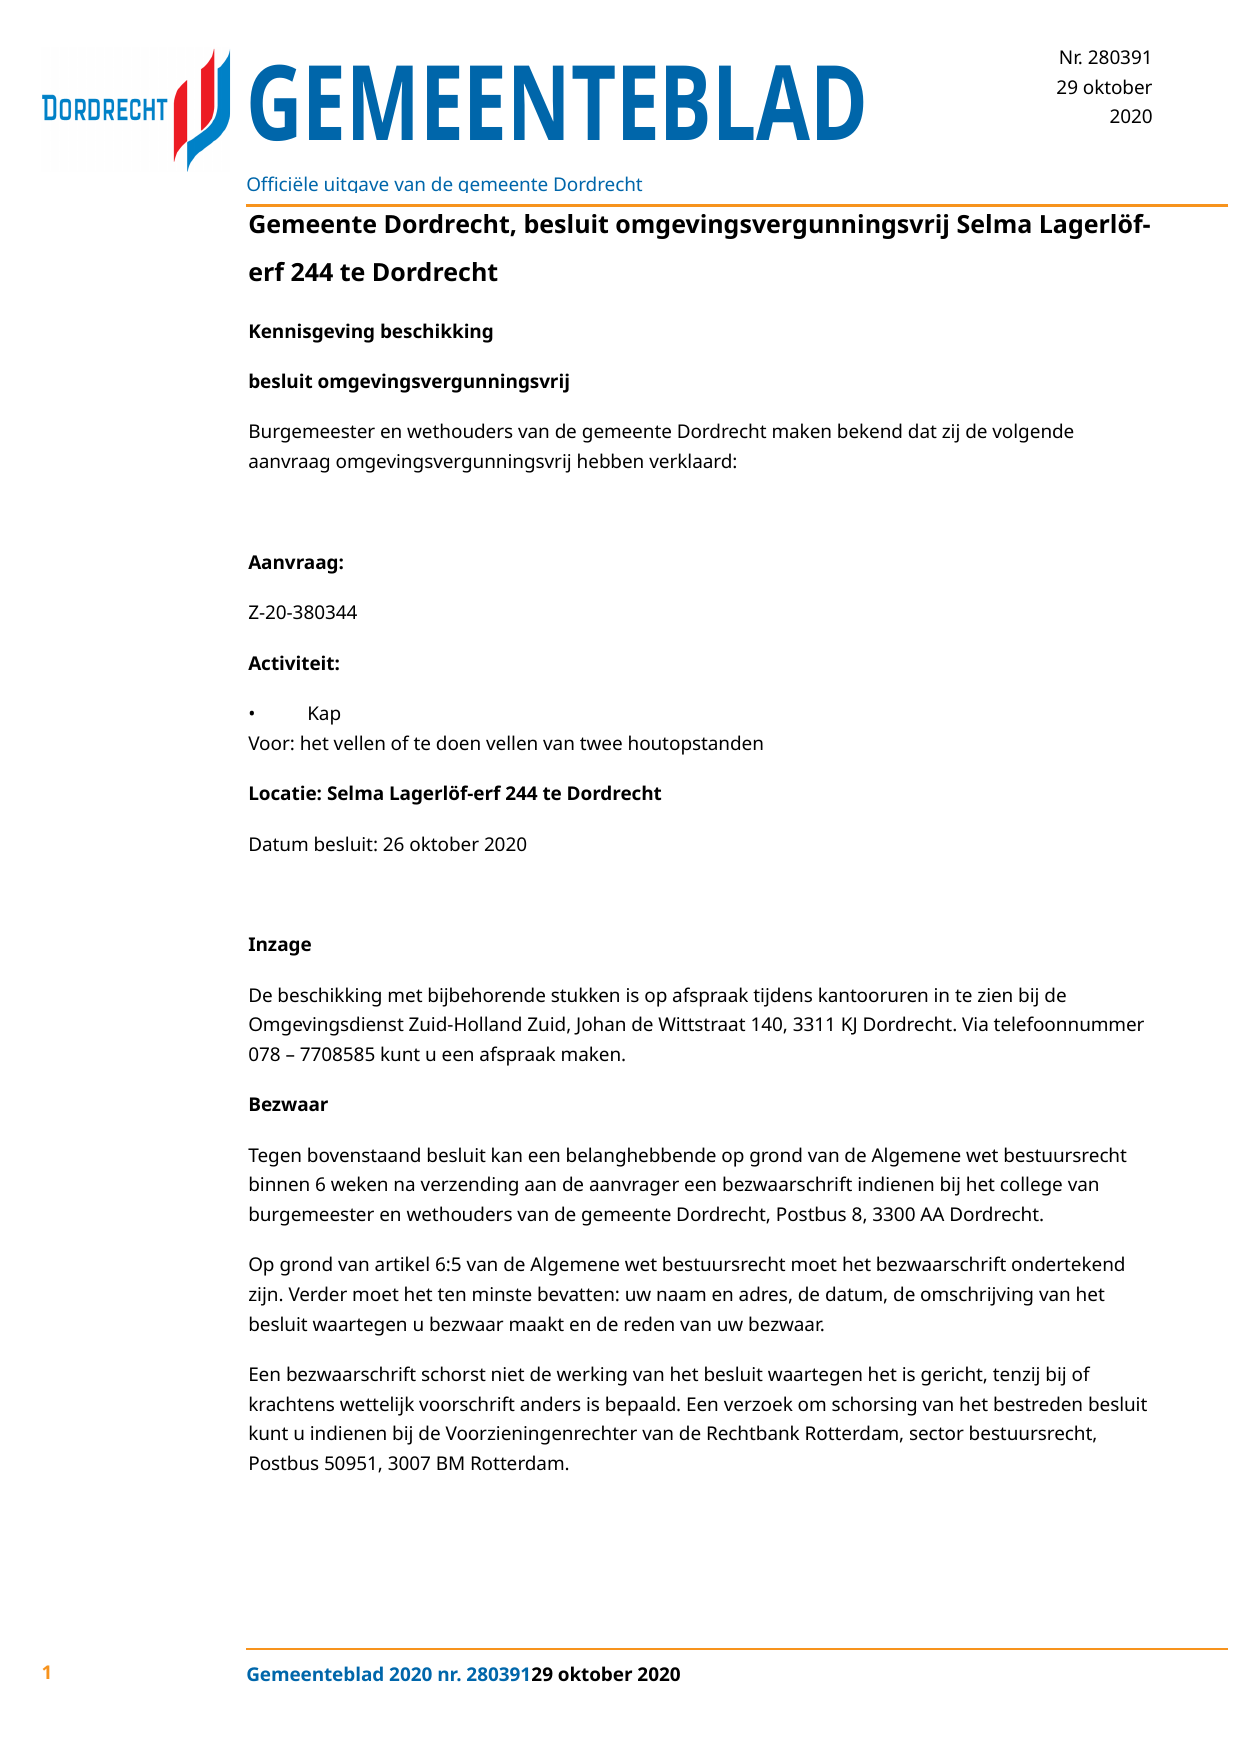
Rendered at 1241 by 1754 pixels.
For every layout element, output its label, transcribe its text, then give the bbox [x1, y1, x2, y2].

text Een bezwaarschrift schorst niet de werking van het besluit waartegen het is gericht, tenzij bij of krachtens wettelijk voorschrift anders is bepaald. Een verzoek om schorsing van het bestreden besluit kunt u indienen bij de Voorzieningenrechter van de Rechtbank Rotterdam, sector bestuursrecht, Postbus 50951, 3007 BM Rotterdam. [248, 1361, 1152, 1476]
text Z-20-380344 [248, 599, 1152, 625]
text Bezwaar [248, 1092, 1152, 1117]
text Inzage [248, 932, 1152, 957]
text Voor: het vellen of te doen vellen van twee houtopstanden [248, 730, 1152, 756]
text Tegen bovenstaand besluit kan een belanghebbende op grond van de Algemene wet bestuursrecht binnen 6 weken na verzending aan de aanvrager een bezwaarschrift indienen bij het college van burgemeester en wethouders van de gemeente Dordrecht, Postbus 8, 3300 AA Dordrecht. [248, 1142, 1152, 1227]
text Op grond van artikel 6:5 van de Algemene wet bestuursrecht moet het bezwaarschrift ondertekend zijn. Verder moet het ten minste bevatten: uw naam en adres, de datum, de omschrijving van het besluit waartegen u bezwaar maakt en de reden van uw bezwaar. [248, 1252, 1152, 1337]
text Datum besluit: 26 oktober 2020 [248, 831, 1152, 857]
text De beschikking met bijbehorende stukken is op afspraak tijdens kantooruren in te zien bij de Omgevingsdienst Zuid-Holland Zuid, Johan de Wittstraat 140, 3311 KJ Dordrecht. Via telefoonnummer 078 – 7708585 kunt u een afspraak maken. [248, 982, 1152, 1067]
text Gemeente Dordrecht, besluit omgevingsvergunningsvrij Selma Lagerlöf-erf 244 te Dordrecht [248, 207, 1152, 288]
text Kennisgeving beschikking [248, 318, 1152, 344]
text Burgemeester en wethouders van de gemeente Dordrecht maken bekend dat zij de volgende aanvraag omgevingsvergunningsvrij hebben verklaard: [248, 419, 1152, 474]
text Aanvraag: [248, 549, 1152, 575]
picture [41, 47, 231, 172]
text Locatie: Selma Lagerlöf-erf 244 te Dordrecht [248, 780, 1152, 806]
list Kap [248, 700, 1152, 726]
text Activiteit: [248, 650, 1152, 676]
text besluit omgevingsvergunningsvrij [248, 368, 1152, 394]
